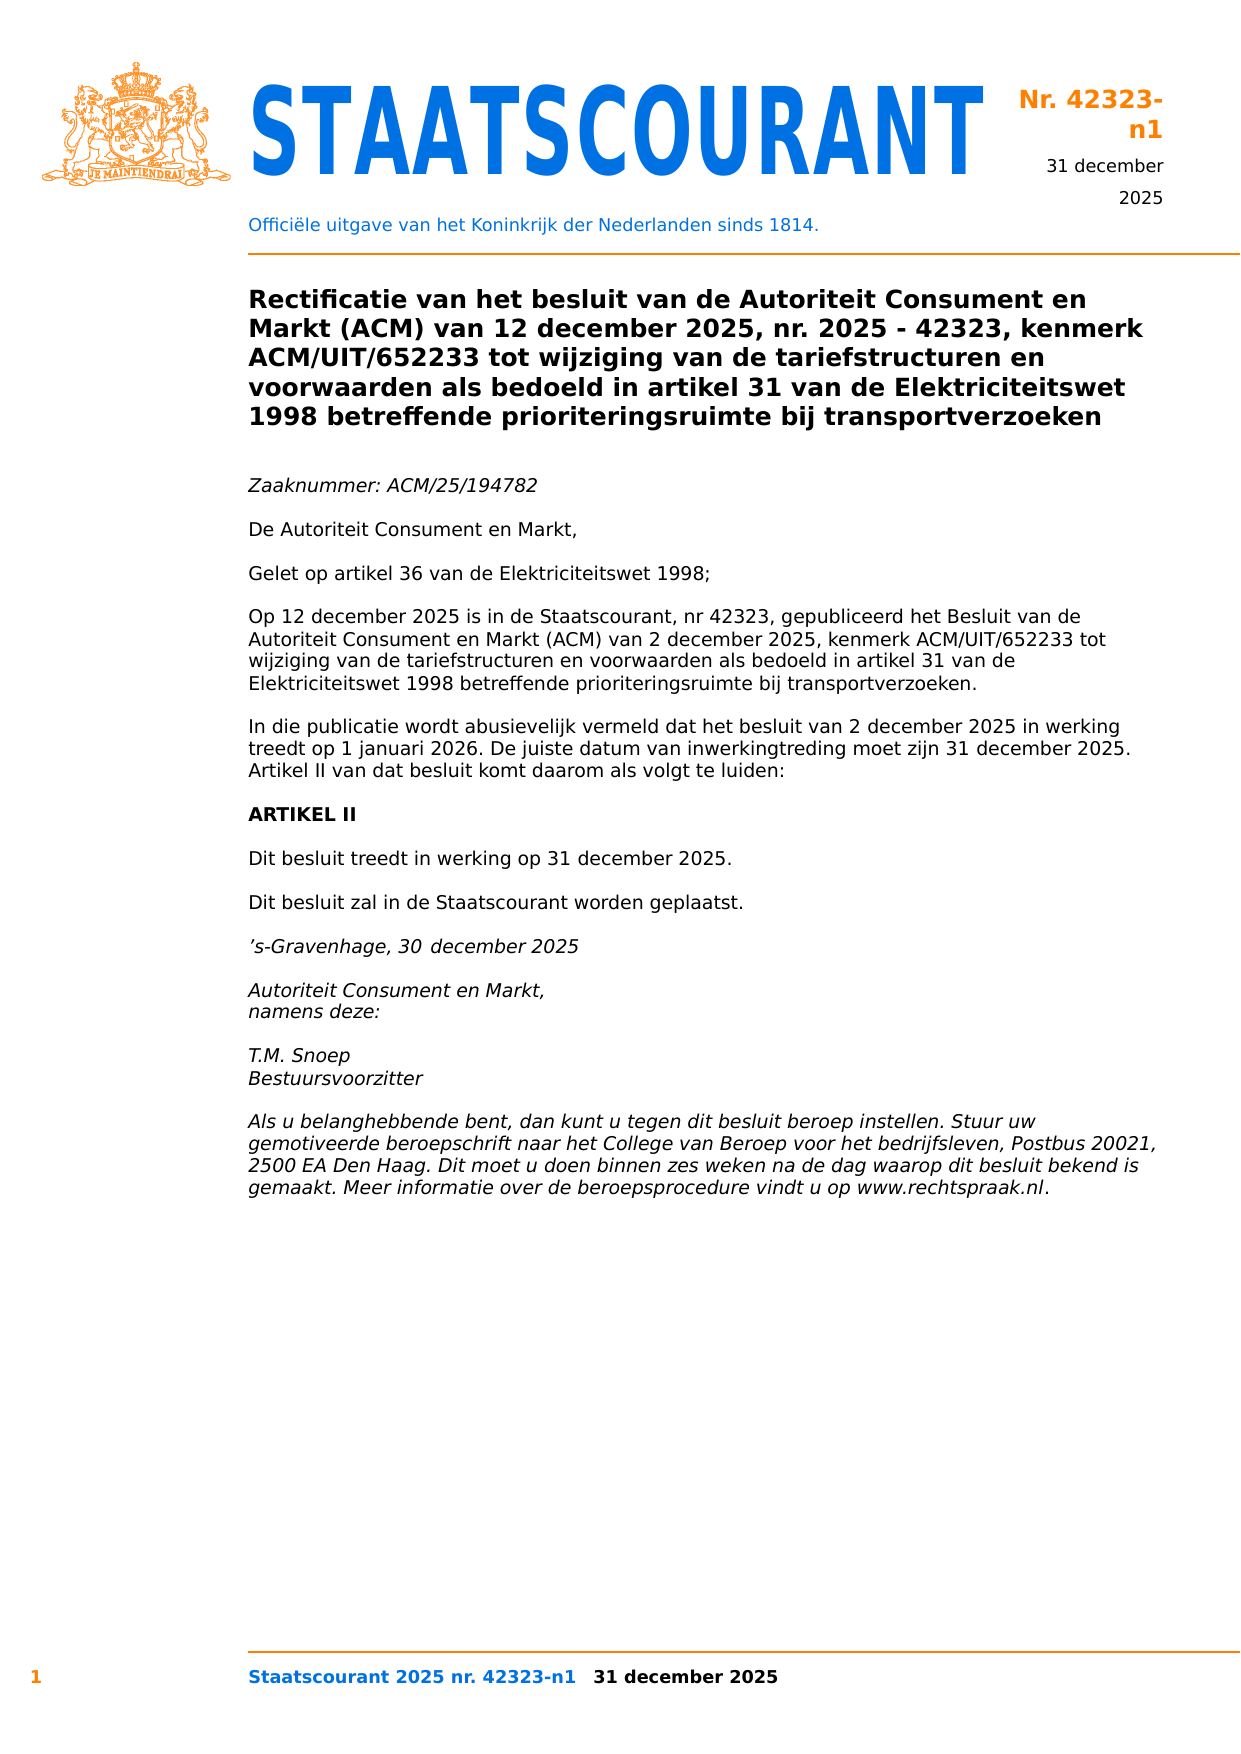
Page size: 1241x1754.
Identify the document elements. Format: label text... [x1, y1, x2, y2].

text Als u belanghebbende bent, dan kunt u tegen dit besluit beroep instellen. Stuur uw gemotiveerde beroepschrift naar het College van Beroep voor het bedrijfsleven, Postbus 20021, 2500 EA Den Haag. Dit moet u doen binnen zes weken na de dag waarop dit besluit bekend is gemaakt. Meer informatie over de beroepsprocedure vindt u op www.rechtspraak.nl. [248, 1111, 1163, 1199]
picture [41, 62, 231, 186]
text Op 12 december 2025 is in de Staatscourant, nr 42323, gepubliceerd het Besluit van de Autoriteit Consument en Markt (ACM) van 2 december 2025, kenmerk ACM/UIT/652233 tot wijziging van de tariefstructuren en voorwaarden als bedoeld in artikel 31 van de Elektriciteitswet 1998 betreffende prioriteringsruimte bij transportverzoeken. [248, 606, 1163, 694]
table_header [25, 62, 248, 253]
subtitle Rectificatie van het besluit van de Autoriteit Consument en Markt (ACM) van 12 december 2025, nr. 2025 - 42323, kenmerk ACM/UIT/652233 tot wijziging van de tariefstructuren en voorwaarden als bedoeld in artikel 31 van de Elektriciteitswet 1998 betreffende prioriteringsruimte bij transportverzoeken [248, 285, 1163, 431]
subtitle ARTIKEL II [248, 804, 1163, 826]
text Zaaknummer: ACM/25/194782 [248, 475, 1163, 497]
text ’s-Gravenhage, 30 december 2025 [248, 936, 1163, 958]
text Autoriteit Consument en Markt, namens deze: T.M. Snoep Bestuursvoorzitter [248, 979, 1163, 1089]
text In die publicatie wordt abusievelijk vermeld dat het besluit van 2 december 2025 in werking treedt op 1 januari 2026. De juiste datum van inwerkingtreding moet zijn 31 december 2025. Artikel II van dat besluit komt daarom als volgt te luiden: [248, 716, 1163, 782]
text De Autoriteit Consument en Markt, [248, 519, 1163, 541]
table_cell Officiële uitgave van het Koninkrijk der Nederlanden sinds 1814. [248, 215, 1240, 253]
table_header Nr. 42323-n1 [998, 62, 1240, 150]
text Dit besluit treedt in werking op 31 december 2025. [248, 848, 1163, 870]
text Dit besluit zal in de Staatscourant worden geplaatst. [248, 892, 1163, 914]
table_header STAATSCOURANT [248, 62, 998, 215]
table_cell 2025 [998, 183, 1240, 215]
text Gelet op artikel 36 van de Elektriciteitswet 1998; [248, 563, 1163, 584]
table_cell 31 december [998, 150, 1240, 182]
